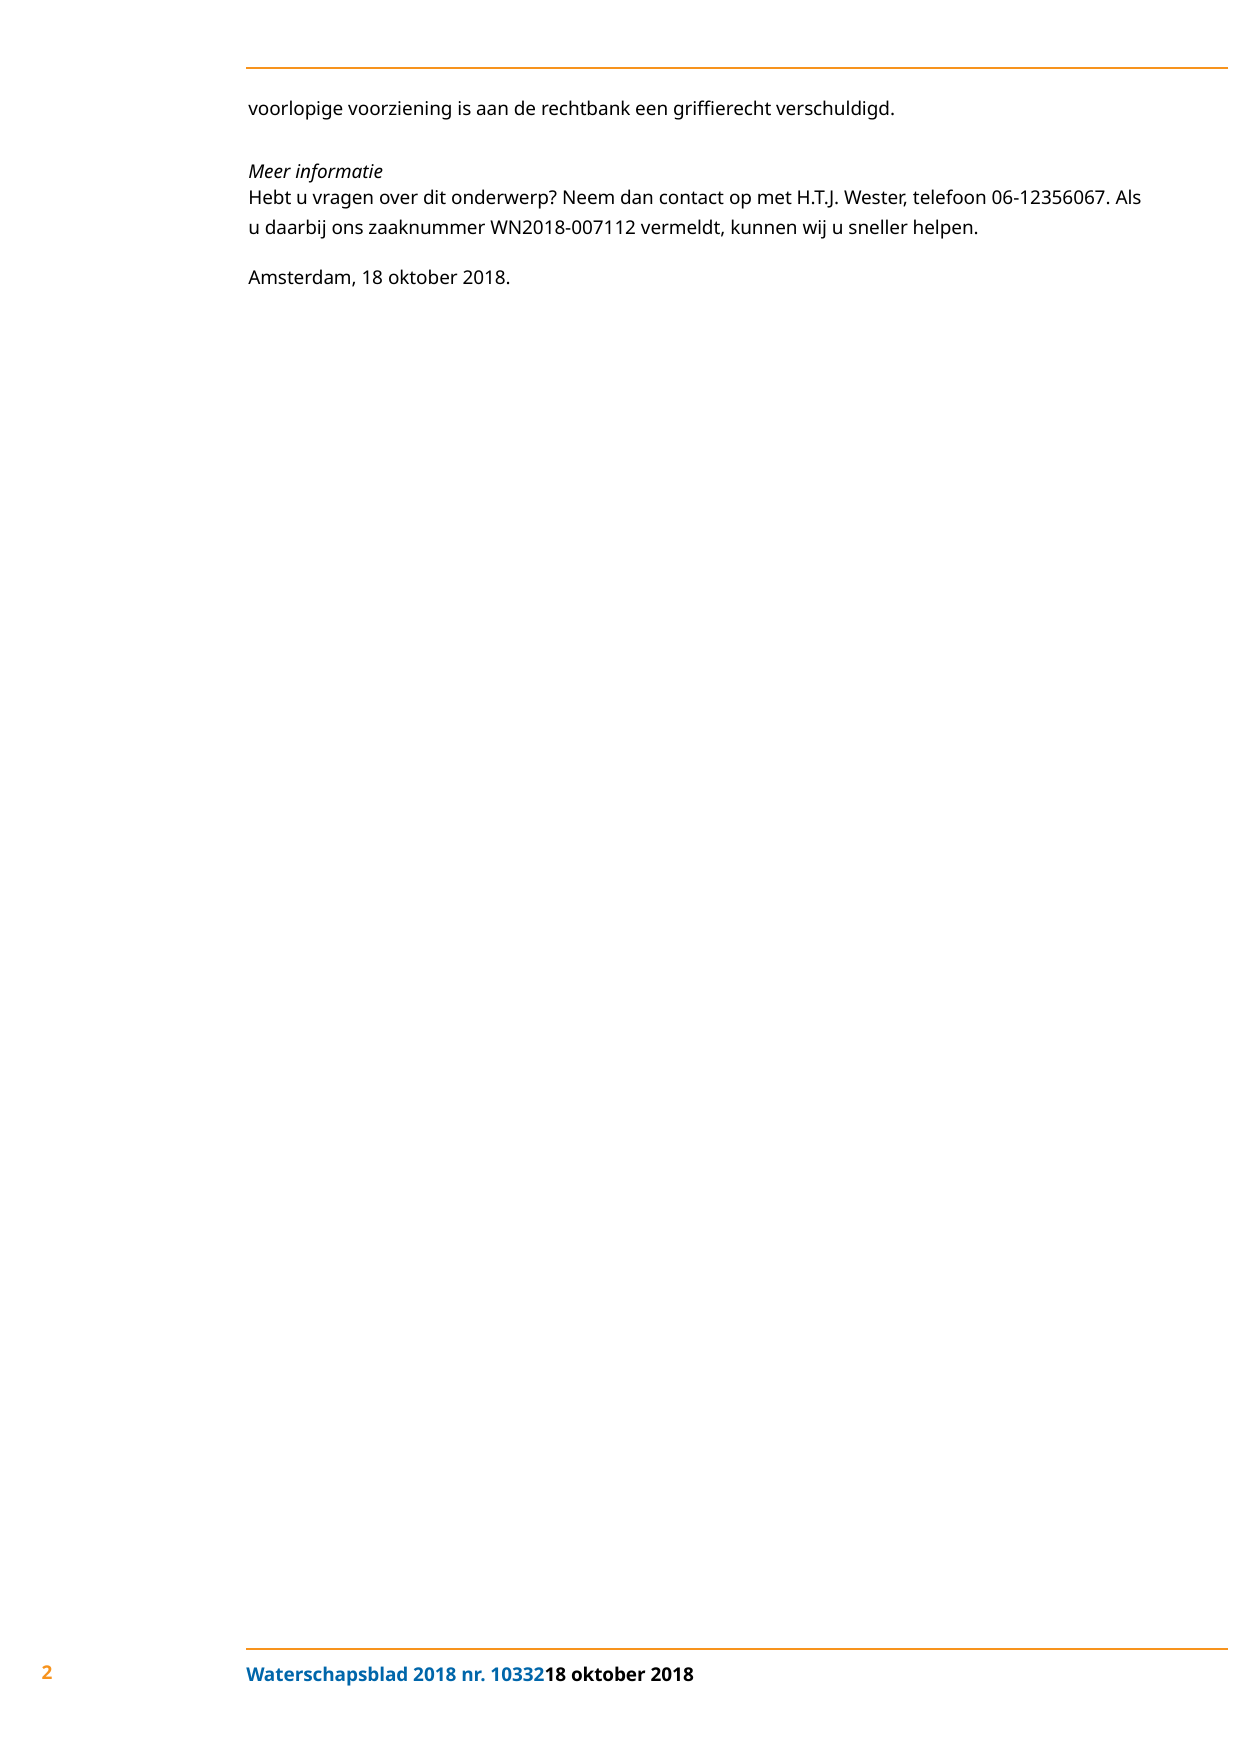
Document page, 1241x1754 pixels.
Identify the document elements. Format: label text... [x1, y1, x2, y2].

text voorlopige voorziening is aan de rechtbank een griffierecht verschuldigd. [248, 95, 1152, 121]
text Amsterdam, 18 oktober 2018. [248, 264, 1152, 290]
picture [41, 47, 231, 172]
text Meer informatie [248, 159, 1152, 184]
text Hebt u vragen over dit onderwerp? Neem dan contact op met H.T.J. Wester, telefoon 06-12356067. Als u daarbij ons zaaknummer WN2018-007112 vermeldt, kunnen wij u sneller helpen. [248, 184, 1152, 240]
